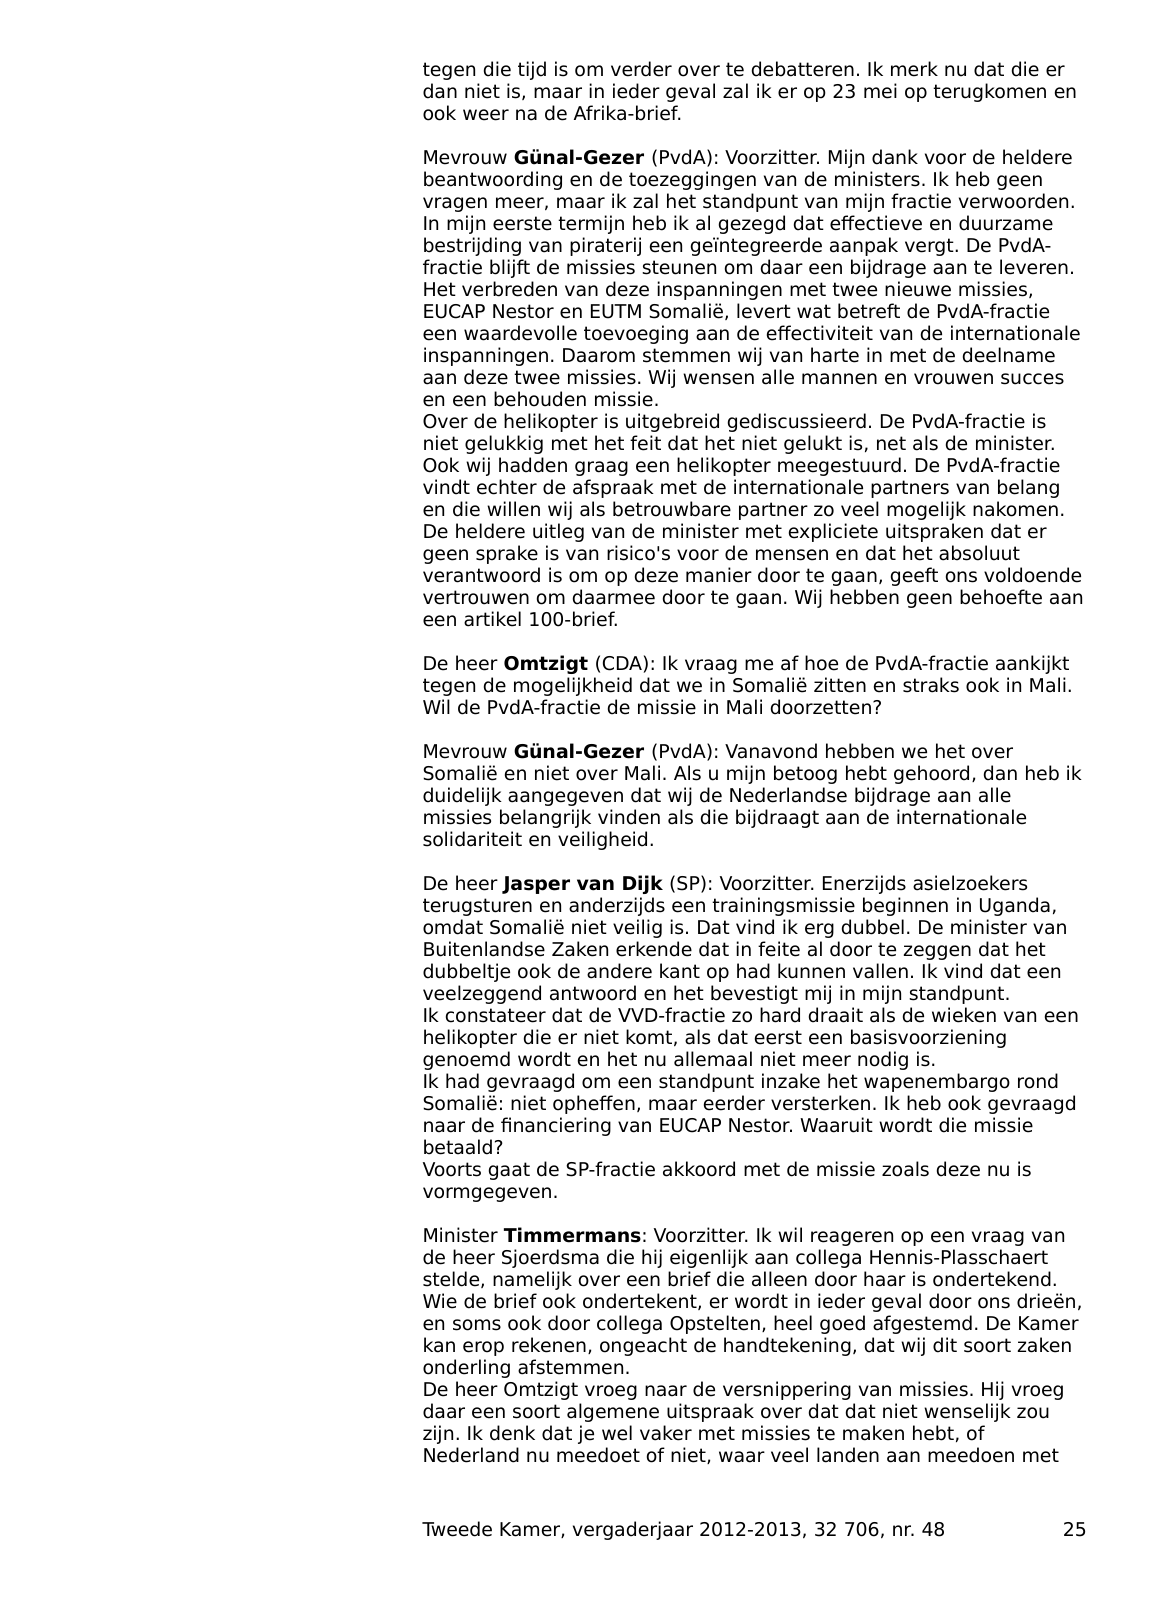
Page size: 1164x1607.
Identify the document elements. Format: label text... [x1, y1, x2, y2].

text Voorts gaat de SP-fractie akkoord met de missie zoals deze nu is vormgegeven. [422, 1159, 1087, 1203]
text Over de helikopter is uitgebreid gediscussieerd. De PvdA-fractie is niet gelukkig met het feit dat het niet gelukt is, net als de minister. Ook wij hadden graag een helikopter meegestuurd. De PvdA-fractie vindt echter de afspraak met de internationale partners van belang en die willen wij als betrouwbare partner zo veel mogelijk nakomen. De heldere uitleg van de minister met expliciete uitspraken dat er geen sprake is van risico's voor de mensen en dat het absoluut verantwoord is om op deze manier door te gaan, geeft ons voldoende vertrouwen om daarmee door te gaan. Wij hebben geen behoefte aan een artikel 100-brief. [422, 411, 1087, 631]
text Minister Timmermans: Voorzitter. Ik wil reageren op een vraag van de heer Sjoerdsma die hij eigenlijk aan collega Hennis-Plasschaert stelde, namelijk over een brief die alleen door haar is ondertekend. Wie de brief ook ondertekent, er wordt in ieder geval door ons drieën, en soms ook door collega Opstelten, heel goed afgestemd. De Kamer kan erop rekenen, ongeacht de handtekening, dat wij dit soort zaken onderling afstemmen. [422, 1225, 1087, 1379]
text De heer Jasper van Dijk (SP): Voorzitter. Enerzijds asielzoekers terugsturen en anderzijds een trainingsmissie beginnen in Uganda, omdat Somalië niet veilig is. Dat vind ik erg dubbel. De minister van Buitenlandse Zaken erkende dat in feite al door te zeggen dat het dubbeltje ook de andere kant op had kunnen vallen. Ik vind dat een veelzeggend antwoord en het bevestigt mij in mijn standpunt. [422, 873, 1087, 1005]
text tegen die tijd is om verder over te debatteren. Ik merk nu dat die er dan niet is, maar in ieder geval zal ik er op 23 mei op terugkomen en ook weer na de Afrika-brief. [422, 59, 1087, 125]
text De heer Omtzigt vroeg naar de versnippering van missies. Hij vroeg daar een soort algemene uitspraak over dat dat niet wenselijk zou zijn. Ik denk dat je wel vaker met missies te maken hebt, of Nederland nu meedoet of niet, waar veel landen aan meedoen met [422, 1379, 1087, 1467]
text De heer Omtzigt (CDA): Ik vraag me af hoe de PvdA-fractie aankijkt tegen de mogelijkheid dat we in Somalië zitten en straks ook in Mali. Wil de PvdA-fractie de missie in Mali doorzetten? [422, 653, 1087, 719]
text Mevrouw Günal-Gezer (PvdA): Voorzitter. Mijn dank voor de heldere beantwoording en de toezeggingen van de ministers. Ik heb geen vragen meer, maar ik zal het standpunt van mijn fractie verwoorden. In mijn eerste termijn heb ik al gezegd dat effectieve en duurzame bestrijding van piraterij een geïntegreerde aanpak vergt. De PvdA-fractie blijft de missies steunen om daar een bijdrage aan te leveren. Het verbreden van deze inspanningen met twee nieuwe missies, EUCAP Nestor en EUTM Somalië, levert wat betreft de PvdA-fractie een waardevolle toevoeging aan de effectiviteit van de internationale inspanningen. Daarom stemmen wij van harte in met de deelname aan deze twee missies. Wij wensen alle mannen en vrouwen succes en een behouden missie. [422, 147, 1087, 411]
text Ik constateer dat de VVD-fractie zo hard draait als de wieken van een helikopter die er niet komt, als dat eerst een basisvoorziening genoemd wordt en het nu allemaal niet meer nodig is. [422, 1005, 1087, 1071]
text Ik had gevraagd om een standpunt inzake het wapenembargo rond Somalië: niet opheffen, maar eerder versterken. Ik heb ook gevraagd naar de financiering van EUCAP Nestor. Waaruit wordt die missie betaald? [422, 1071, 1087, 1159]
text Mevrouw Günal-Gezer (PvdA): Vanavond hebben we het over Somalië en niet over Mali. Als u mijn betoog hebt gehoord, dan heb ik duidelijk aangegeven dat wij de Nederlandse bijdrage aan alle missies belangrijk vinden als die bijdraagt aan de internationale solidariteit en veiligheid. [422, 741, 1087, 851]
